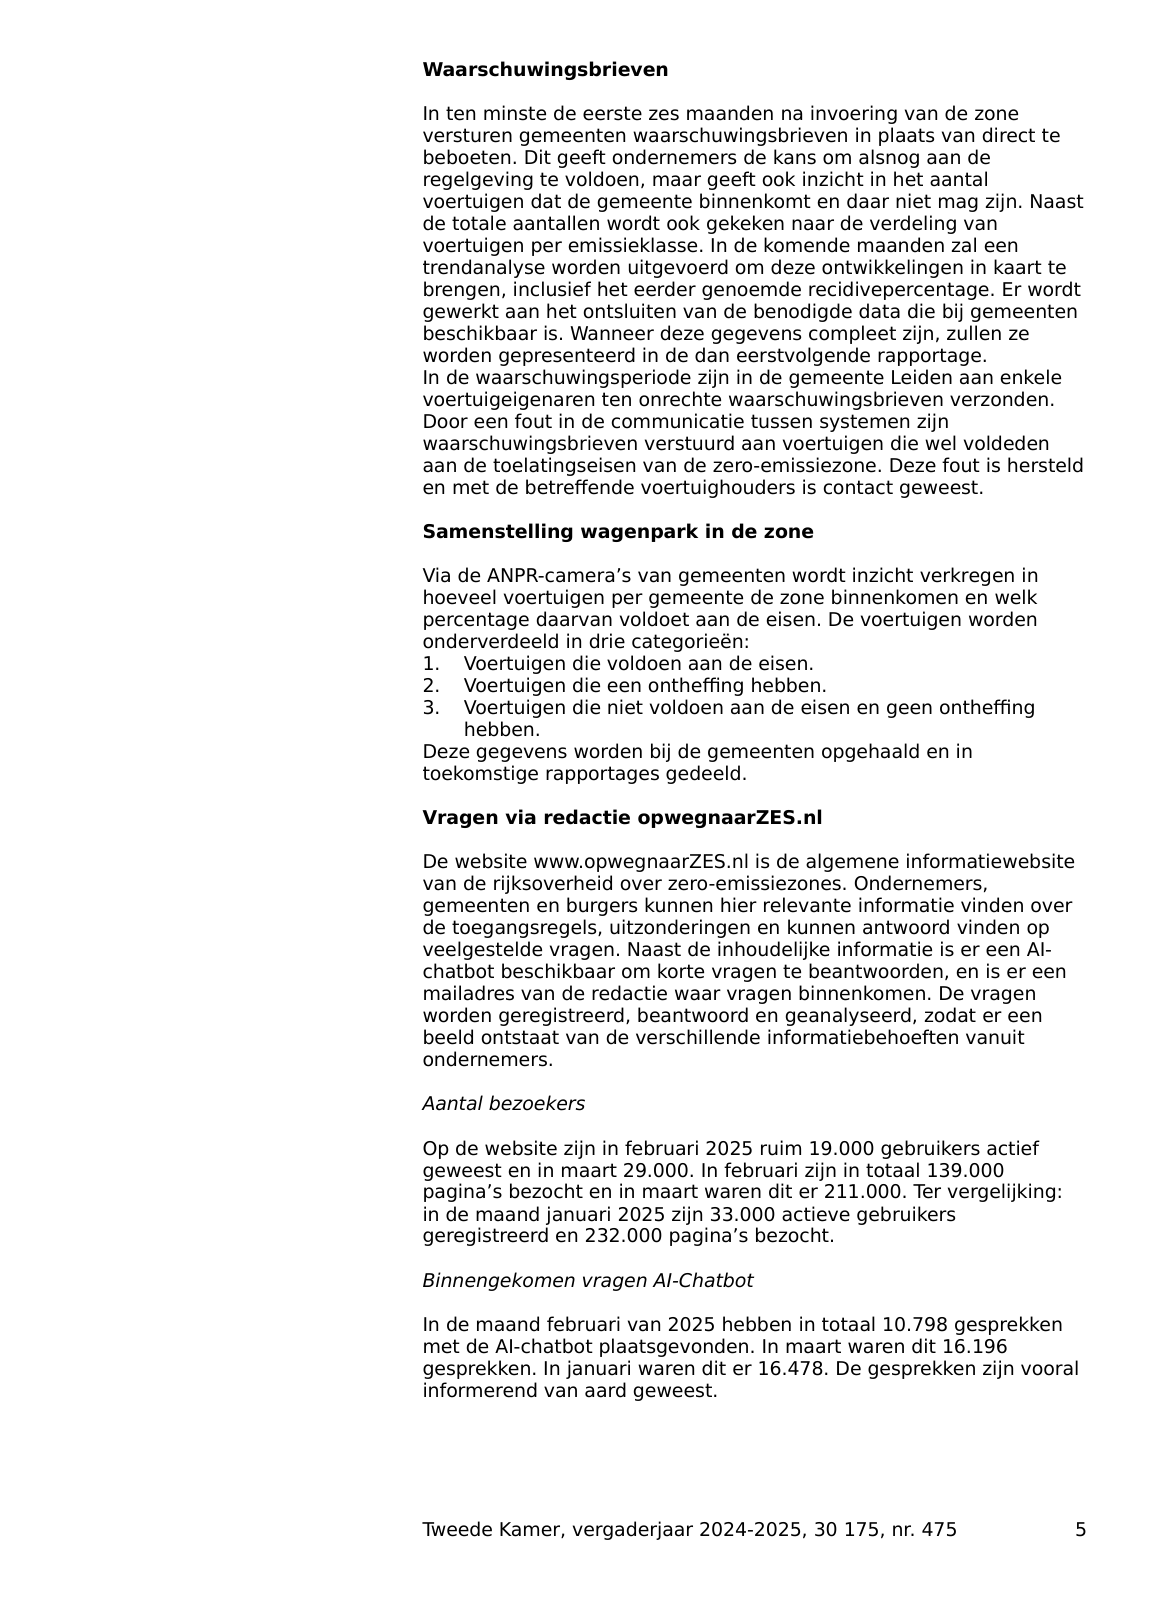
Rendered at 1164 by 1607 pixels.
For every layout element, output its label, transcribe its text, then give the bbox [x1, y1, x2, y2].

subtitle Samenstelling wagenpark in de zone [422, 521, 1087, 543]
text 3. Voertuigen die niet voldoen aan de eisen en geen ontheffing hebben. [422, 697, 1087, 741]
subtitle Binnengekomen vragen AI-Chatbot [422, 1269, 1087, 1292]
text In de waarschuwingsperiode zijn in de gemeente Leiden aan enkele voertuigeigenaren ten onrechte waarschuwingsbrieven verzonden. Door een fout in de communicatie tussen systemen zijn waarschuwingsbrieven verstuurd aan voertuigen die wel voldeden aan de toelatingseisen van de zero-emissiezone. Deze fout is hersteld en met de betreffende voertuighouders is contact geweest. [422, 367, 1087, 499]
subtitle Aantal bezoekers [422, 1093, 1087, 1115]
text 1. Voertuigen die voldoen aan de eisen. [422, 653, 1087, 675]
text De website www.opwegnaarZES.nl is de algemene informatiewebsite van de rijksoverheid over zero-emissiezones. Ondernemers, gemeenten en burgers kunnen hier relevante informatie vinden over de toegangsregels, uitzonderingen en kunnen antwoord vinden op veelgestelde vragen. Naast de inhoudelijke informatie is er een AI-chatbot beschikbaar om korte vragen te beantwoorden, en is er een mailadres van de redactie waar vragen binnenkomen. De vragen worden geregistreerd, beantwoord en geanalyseerd, zodat er een beeld ontstaat van de verschillende informatiebehoeften vanuit ondernemers. [422, 851, 1087, 1071]
text Deze gegevens worden bij de gemeenten opgehaald en in toekomstige rapportages gedeeld. [422, 741, 1087, 785]
text Via de ANPR-camera’s van gemeenten wordt inzicht verkregen in hoeveel voertuigen per gemeente de zone binnenkomen en welk percentage daarvan voldoet aan de eisen. De voertuigen worden onderverdeeld in drie categorieën: [422, 565, 1087, 653]
text Op de website zijn in februari 2025 ruim 19.000 gebruikers actief geweest en in maart 29.000. In februari zijn in totaal 139.000 pagina’s bezocht en in maart waren dit er 211.000. Ter vergelijking: in de maand januari 2025 zijn 33.000 actieve gebruikers geregistreerd en 232.000 pagina’s bezocht. [422, 1137, 1087, 1247]
subtitle Waarschuwingsbrieven [422, 59, 1087, 81]
text In de maand februari van 2025 hebben in totaal 10.798 gesprekken met de AI-chatbot plaatsgevonden. In maart waren dit 16.196 gesprekken. In januari waren dit er 16.478. De gesprekken zijn vooral informerend van aard geweest. [422, 1314, 1087, 1402]
text In ten minste de eerste zes maanden na invoering van de zone versturen gemeenten waarschuwingsbrieven in plaats van direct te beboeten. Dit geeft ondernemers de kans om alsnog aan de regelgeving te voldoen, maar geeft ook inzicht in het aantal voertuigen dat de gemeente binnenkomt en daar niet mag zijn. Naast de totale aantallen wordt ook gekeken naar de verdeling van voertuigen per emissieklasse. In de komende maanden zal een trendanalyse worden uitgevoerd om deze ontwikkelingen in kaart te brengen, inclusief het eerder genoemde recidivepercentage. Er wordt gewerkt aan het ontsluiten van de benodigde data die bij gemeenten beschikbaar is. Wanneer deze gegevens compleet zijn, zullen ze worden gepresenteerd in de dan eerstvolgende rapportage. [422, 103, 1087, 367]
text 2. Voertuigen die een ontheffing hebben. [422, 675, 1087, 697]
subtitle Vragen via redactie opwegnaarZES.nl [422, 807, 1087, 829]
